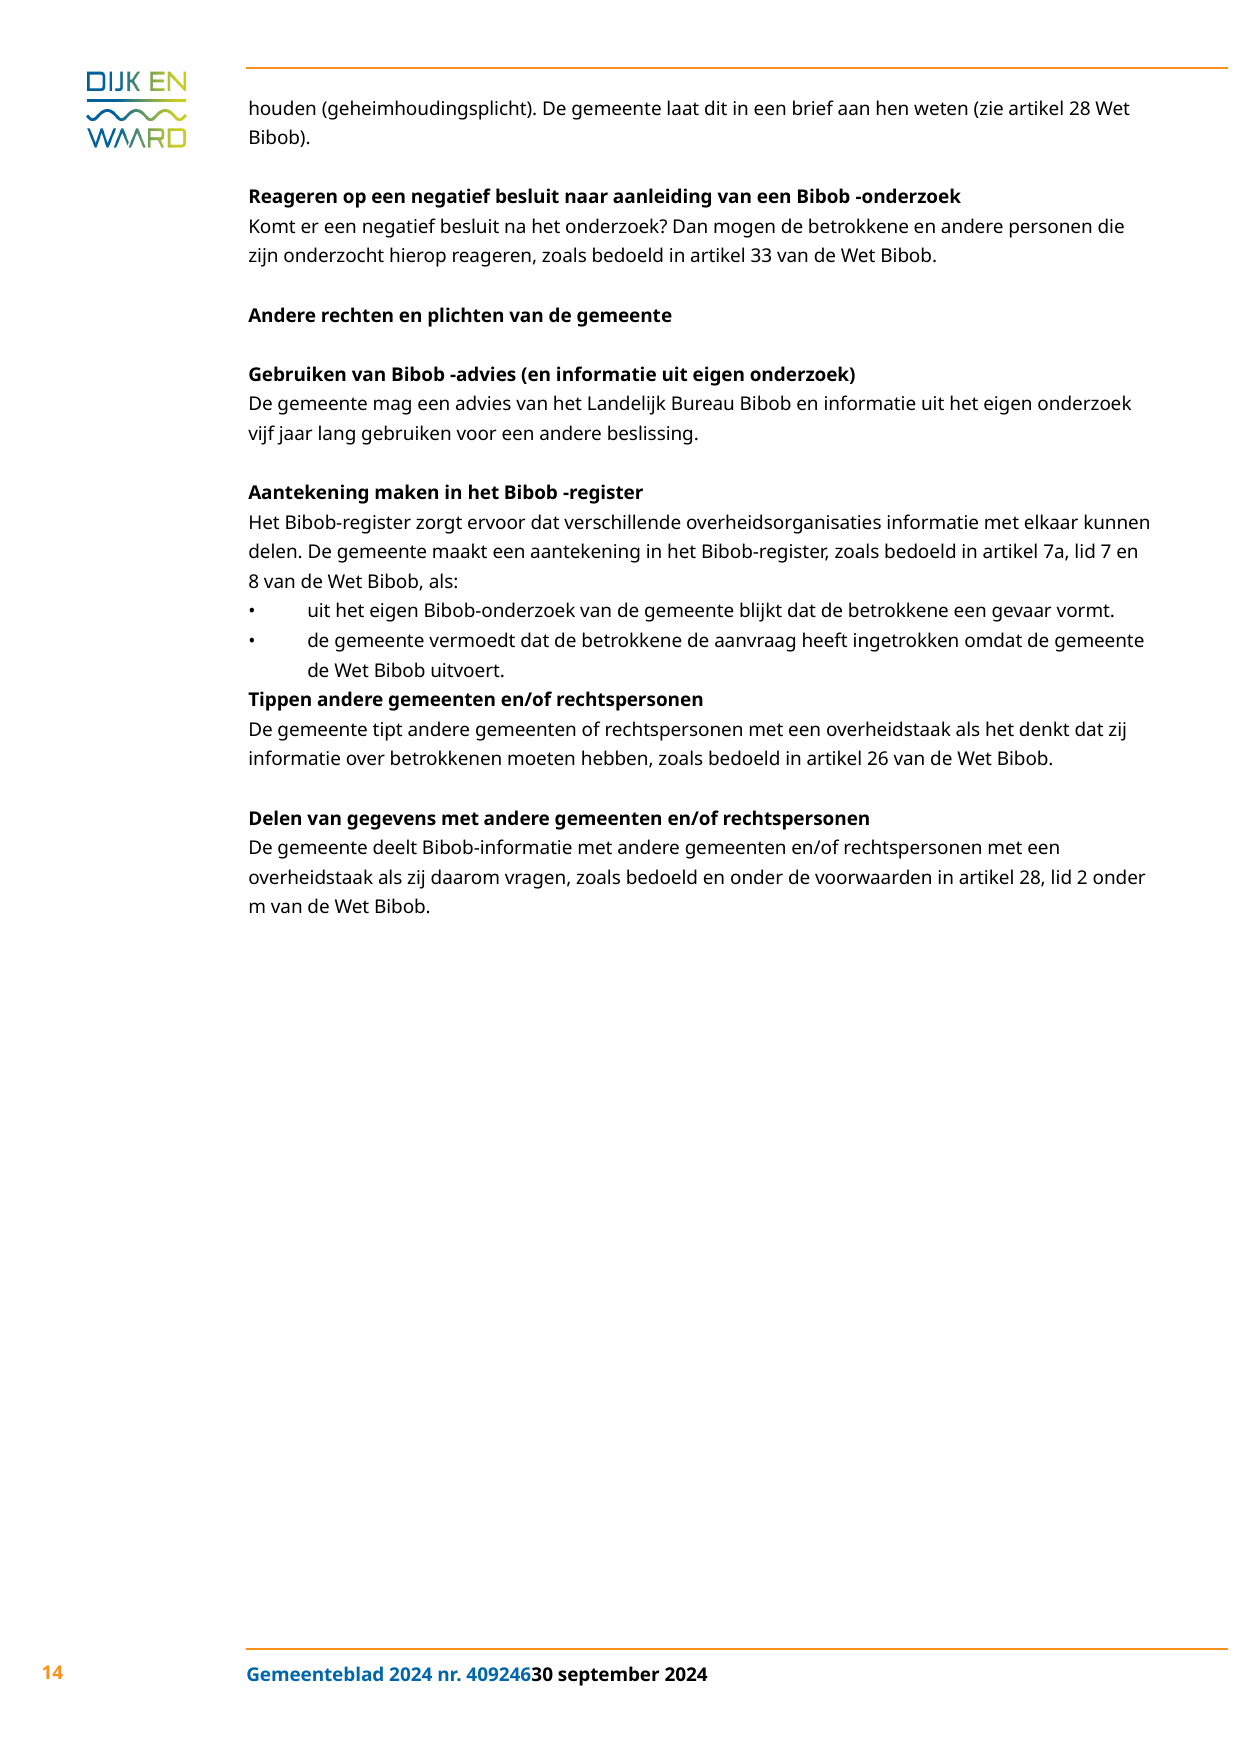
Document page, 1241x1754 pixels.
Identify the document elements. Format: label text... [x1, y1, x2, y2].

picture [41, 47, 231, 172]
text De gemeente mag een advies van het Landelijk Bureau Bibob en informatie uit het eigen onderzoek vijf jaar lang gebruiken voor een andere beslissing. [248, 391, 1152, 446]
text Gebruiken van Bibob -advies (en informatie uit eigen onderzoek) [248, 361, 1152, 387]
text Aantekening maken in het Bibob -register [248, 479, 1152, 505]
text houden (geheimhoudingsplicht). De gemeente laat dit in een brief aan hen weten (zie artikel 28 Wet Bibob). [248, 95, 1152, 150]
text De gemeente tipt andere gemeenten of rechtspersonen met een overheidstaak als het denkt dat zij informatie over betrokkenen moeten hebben, zoals bedoeld in artikel 26 van de Wet Bibob. [248, 716, 1152, 771]
text Reageren op een negatief besluit naar aanleiding van een Bibob -onderzoek [248, 183, 1152, 209]
text Andere rechten en plichten van de gemeente [248, 302, 1152, 328]
list uit het eigen Bibob-onderzoek van de gemeente blijkt dat de betrokkene een gevaar vormt. [248, 598, 1152, 623]
text De gemeente deelt Bibob-informatie met andere gemeenten en/of rechtspersonen met een overheidstaak als zij daarom vragen, zoals bedoeld en onder de voorwaarden in artikel 28, lid 2 onder m van de Wet Bibob. [248, 834, 1152, 919]
list de gemeente vermoedt dat de betrokkene de aanvraag heeft ingetrokken omdat de gemeente de Wet Bibob uitvoert. [248, 627, 1152, 683]
text Tippen andere gemeenten en/of rechtspersonen [248, 686, 1152, 712]
text Komt er een negatief besluit na het onderzoek? Dan mogen de betrokkene en andere personen die zijn onderzocht hierop reageren, zoals bedoeld in artikel 33 van de Wet Bibob. [248, 213, 1152, 268]
text Het Bibob-register zorgt ervoor dat verschillende overheidsorganisaties informatie met elkaar kunnen delen. De gemeente maakt een aantekening in het Bibob-register, zoals bedoeld in artikel 7a, lid 7 en 8 van de Wet Bibob, als: [248, 509, 1152, 594]
text Delen van gegevens met andere gemeenten en/of rechtspersonen [248, 805, 1152, 831]
